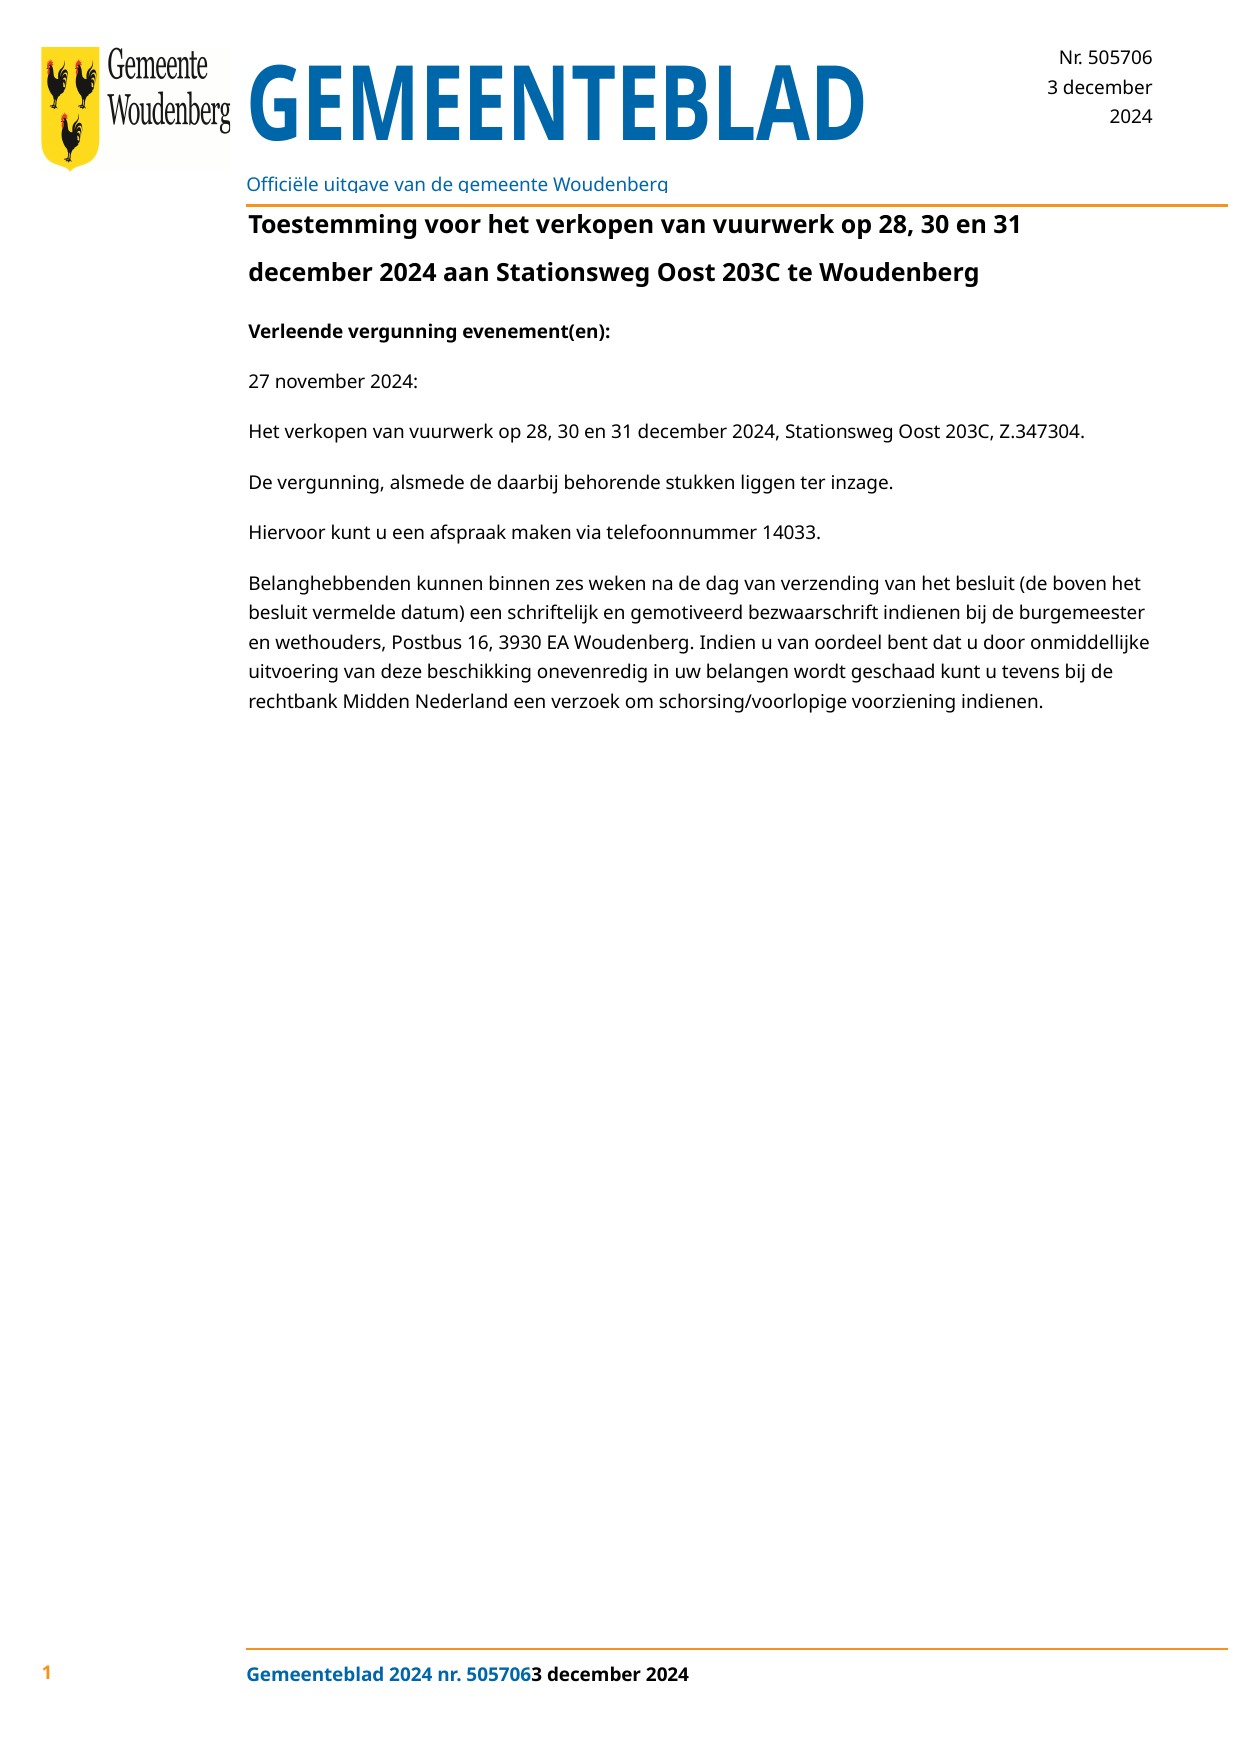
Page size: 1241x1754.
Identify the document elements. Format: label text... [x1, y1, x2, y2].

text Hiervoor kunt u een afspraak maken via telefoonnummer 14033. [248, 519, 1152, 545]
text 27 november 2024: [248, 368, 1152, 394]
text De vergunning, alsmede de daarbij behorende stukken liggen ter inzage. [248, 469, 1152, 495]
text Belanghebbenden kunnen binnen zes weken na de dag van verzending van het besluit (de boven het besluit vermelde datum) een schriftelijk en gemotiveerd bezwaarschrift indienen bij de burgemeester en wethouders, Postbus 16, 3930 EA Woudenberg. Indien u van oordeel bent dat u door onmiddellijke uitvoering van deze beschikking onevenredig in uw belangen wordt geschaad kunt u tevens bij de rechtbank Midden Nederland een verzoek om schorsing/voorlopige voorziening indienen. [248, 570, 1152, 714]
text Toestemming voor het verkopen van vuurwerk op 28, 30 en 31 december 2024 aan Stationsweg Oost 203C te Woudenberg [248, 207, 1152, 288]
picture [41, 47, 231, 172]
text Het verkopen van vuurwerk op 28, 30 en 31 december 2024, Stationsweg Oost 203C, Z.347304. [248, 419, 1152, 444]
text Verleende vergunning evenement(en): [248, 318, 1152, 344]
